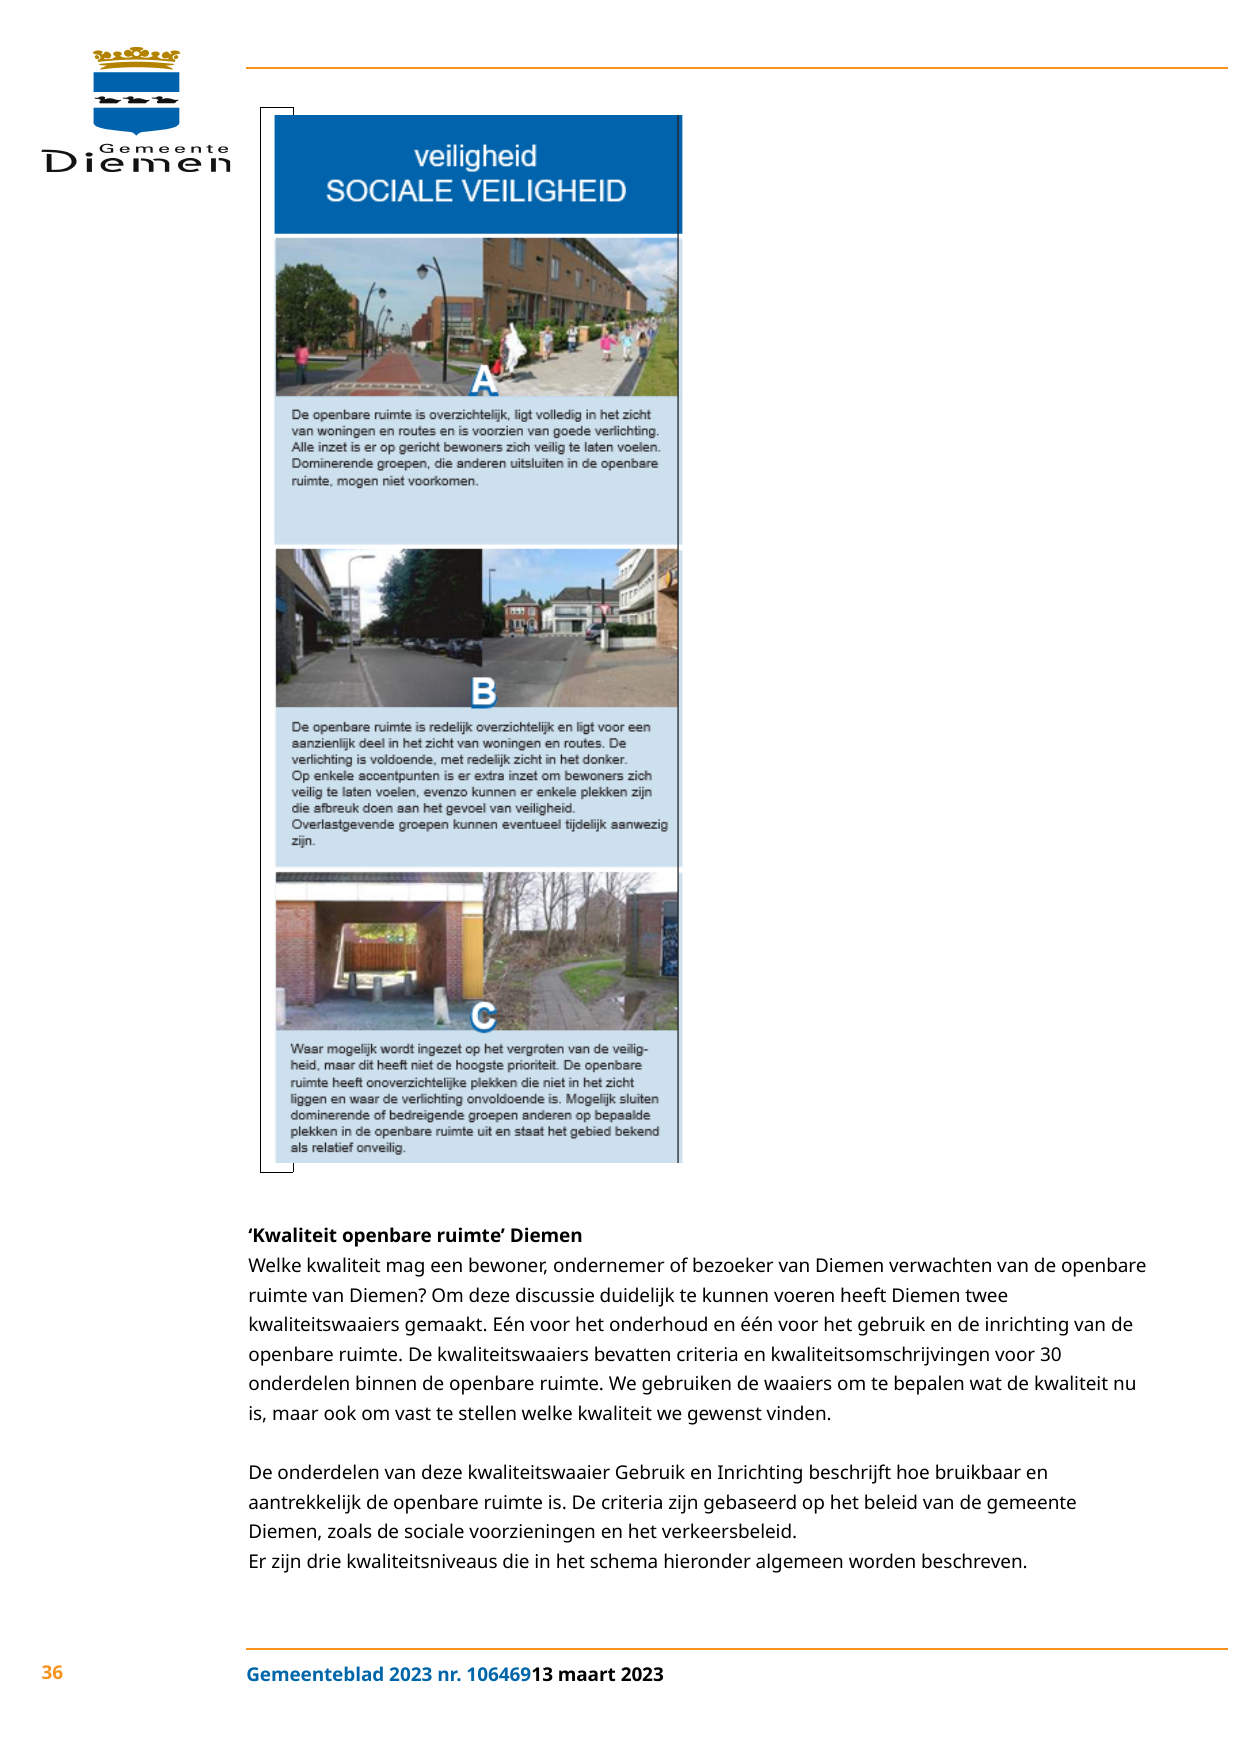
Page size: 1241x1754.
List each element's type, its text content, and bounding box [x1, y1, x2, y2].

text Welke kwaliteit mag een bewoner, ondernemer of bezoeker van Diemen verwachten van de openbare ruimte van Diemen? Om deze discussie duidelijk te kunnen voeren heeft Diemen twee kwaliteitswaaiers gemaakt. Eén voor het onderhoud en één voor het gebruik en de inrichting van de openbare ruimte. De kwaliteitswaaiers bevatten criteria en kwaliteitsomschrijvingen voor 30 onderdelen binnen de openbare ruimte. We gebruiken de waaiers om te bepalen wat de kwaliteit nu is, maar ook om vast te stellen welke kwaliteit we gewenst vinden. [248, 1252, 1152, 1426]
picture [268, 115, 683, 1163]
text Er zijn drie kwaliteitsniveaus die in het schema hieronder algemeen worden beschreven. [248, 1548, 1152, 1574]
text ‘Kwaliteit openbare ruimte’ Diemen [248, 1223, 1152, 1248]
text De onderdelen van deze kwaliteitswaaier Gebruik en Inrichting beschrijft hoe bruikbaar en aantrekkelijk de openbare ruimte is. De criteria zijn gebaseerd op het beleid van de gemeente Diemen, zoals de sociale voorzieningen en het verkeersbeleid. [248, 1459, 1152, 1544]
picture [41, 47, 231, 172]
